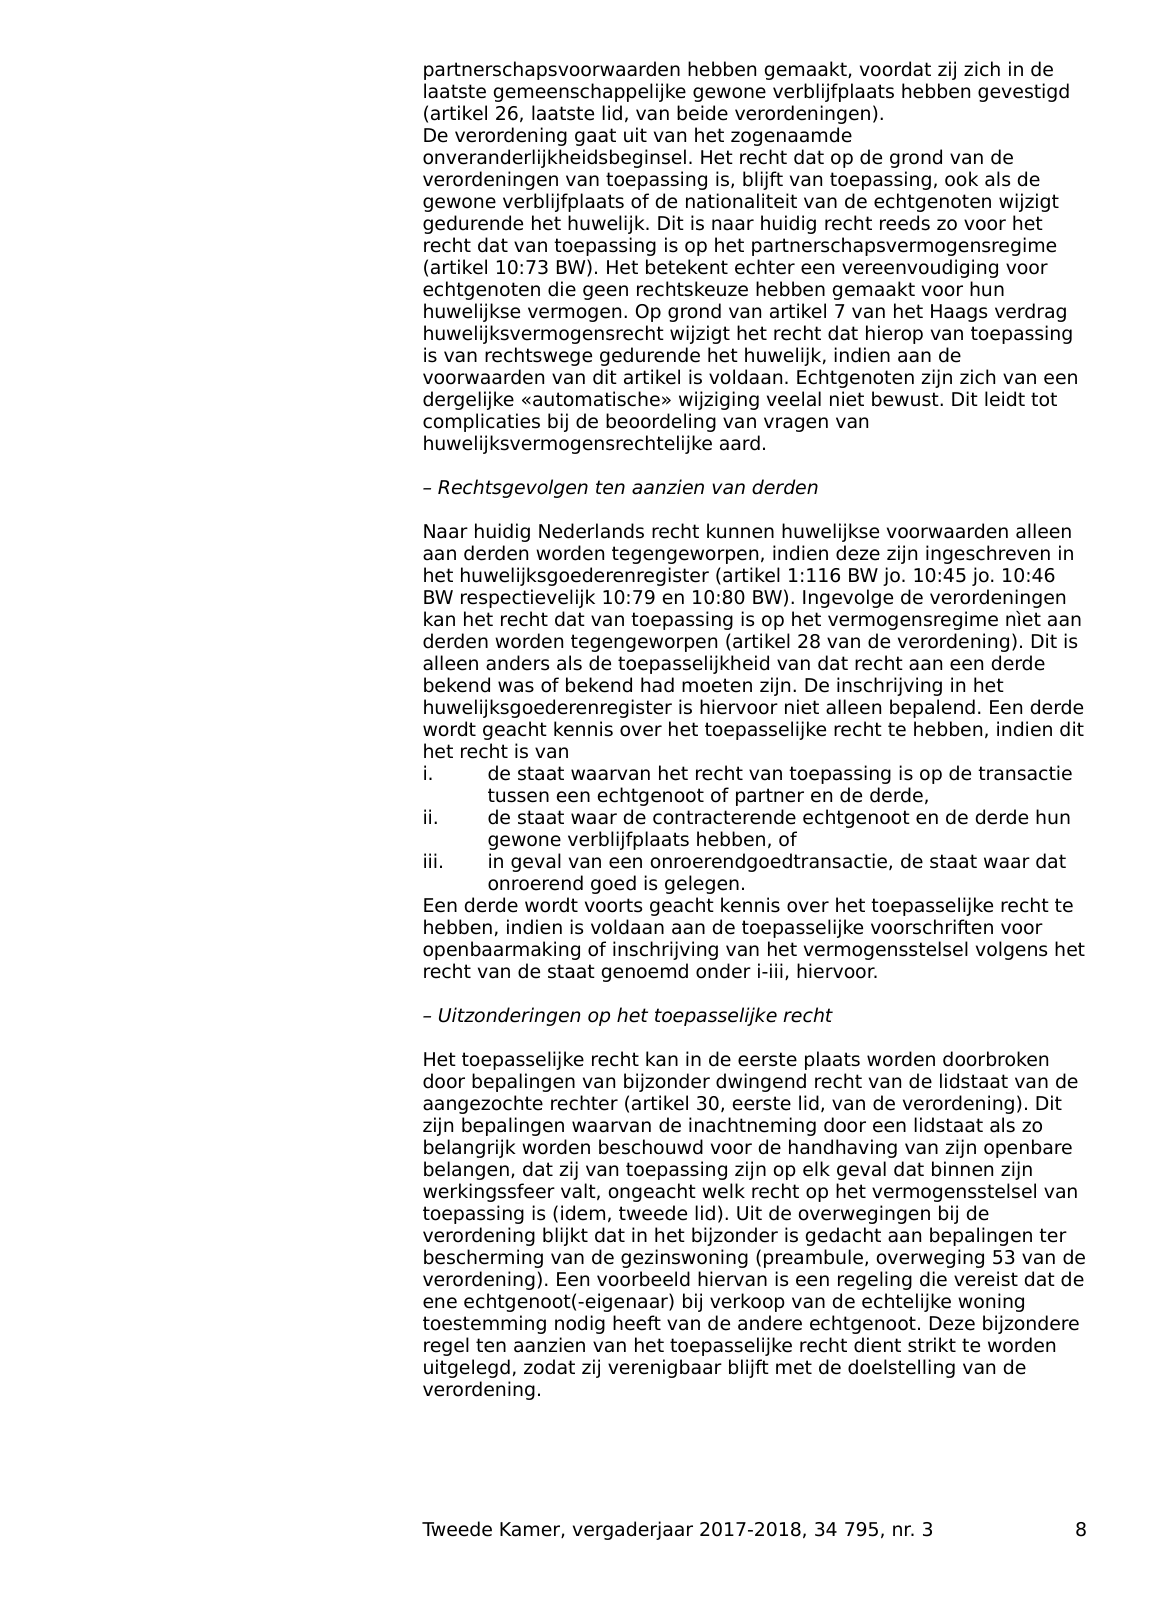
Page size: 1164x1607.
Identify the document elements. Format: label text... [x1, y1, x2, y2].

text Het toepasselijke recht kan in de eerste plaats worden doorbroken door bepalingen van bijzonder dwingend recht van de lidstaat van de aangezochte rechter (artikel 30, eerste lid, van de verordening). Dit zijn bepalingen waarvan de inachtneming door een lidstaat als zo belangrijk worden beschouwd voor de handhaving van zijn openbare belangen, dat zij van toepassing zijn op elk geval dat binnen zijn werkingssfeer valt, ongeacht welk recht op het vermogensstelsel van toepassing is (idem, tweede lid). Uit de overwegingen bij de verordening blijkt dat in het bijzonder is gedacht aan bepalingen ter bescherming van de gezinswoning (preambule, overweging 53 van de verordening). Een voorbeeld hiervan is een regeling die vereist dat de ene echtgenoot(-eigenaar) bij verkoop van de echtelijke woning toestemming nodig heeft van de andere echtgenoot. Deze bijzondere regel ten aanzien van het toepasselijke recht dient strikt te worden uitgelegd, zodat zij verenigbaar blijft met de doelstelling van de verordening. [422, 1049, 1087, 1401]
text De verordening gaat uit van het zogenaamde onveranderlijkheidsbeginsel. Het recht dat op de grond van de verordeningen van toepassing is, blijft van toepassing, ook als de gewone verblijfplaats of de nationaliteit van de echtgenoten wijzigt gedurende het huwelijk. Dit is naar huidig recht reeds zo voor het recht dat van toepassing is op het partnerschapsvermogensregime (artikel 10:73 BW). Het betekent echter een vereenvoudiging voor echtgenoten die geen rechtskeuze hebben gemaakt voor hun huwelijkse vermogen. Op grond van artikel 7 van het Haags verdrag huwelijksvermogensrecht wijzigt het recht dat hierop van toepassing is van rechtswege gedurende het huwelijk, indien aan de voorwaarden van dit artikel is voldaan. Echtgenoten zijn zich van een dergelijke «automatische» wijziging veelal niet bewust. Dit leidt tot complicaties bij de beoordeling van vragen van huwelijksvermogensrechtelijke aard. [422, 125, 1087, 455]
text partnerschapsvoorwaarden hebben gemaakt, voordat zij zich in de laatste gemeenschappelijke gewone verblijfplaats hebben gevestigd (artikel 26, laatste lid, van beide verordeningen). [422, 59, 1087, 125]
text iii. in geval van een onroerendgoedtransactie, de staat waar dat onroerend goed is gelegen. [422, 851, 1087, 895]
text i. de staat waarvan het recht van toepassing is op de transactie tussen een echtgenoot of partner en de derde, [422, 763, 1087, 807]
text Naar huidig Nederlands recht kunnen huwelijkse voorwaarden alleen aan derden worden tegengeworpen, indien deze zijn ingeschreven in het huwelijksgoederenregister (artikel 1:116 BW jo. 10:45 jo. 10:46 BW respectievelijk 10:79 en 10:80 BW). Ingevolge de verordeningen kan het recht dat van toepassing is op het vermogensregime nìet aan derden worden tegengeworpen (artikel 28 van de verordening). Dit is alleen anders als de toepasselijkheid van dat recht aan een derde bekend was of bekend had moeten zijn. De inschrijving in het huwelijksgoederenregister is hiervoor niet alleen bepalend. Een derde wordt geacht kennis over het toepasselijke recht te hebben, indien dit het recht is van [422, 521, 1087, 763]
text Een derde wordt voorts geacht kennis over het toepasselijke recht te hebben, indien is voldaan aan de toepasselijke voorschriften voor openbaarmaking of inschrijving van het vermogensstelsel volgens het recht van de staat genoemd onder i-iii, hiervoor. [422, 895, 1087, 983]
subtitle – Rechtsgevolgen ten aanzien van derden [422, 477, 1087, 499]
text ii. de staat waar de contracterende echtgenoot en de derde hun gewone verblijfplaats hebben, of [422, 807, 1087, 851]
subtitle – Uitzonderingen op het toepasselijke recht [422, 1005, 1087, 1027]
